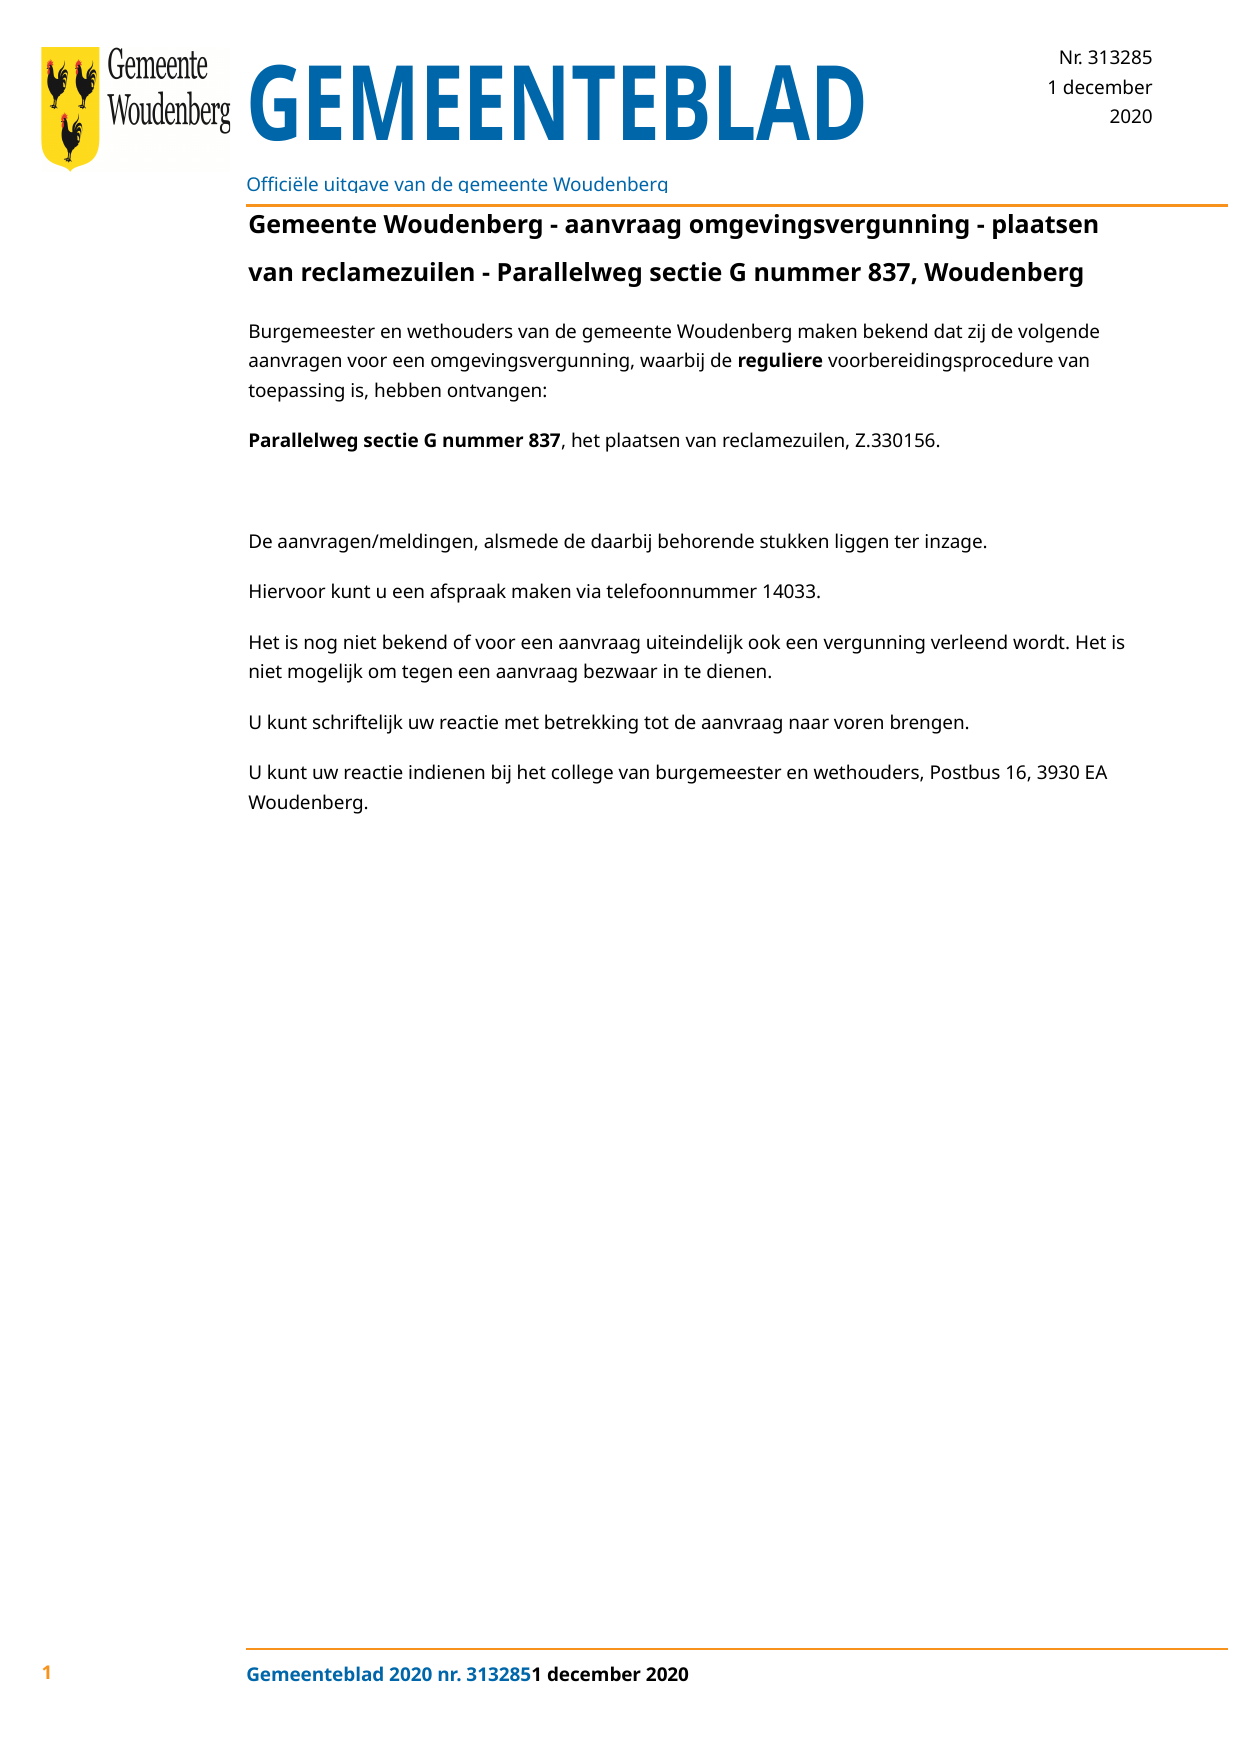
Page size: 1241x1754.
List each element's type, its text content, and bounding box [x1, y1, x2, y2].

text U kunt schriftelijk uw reactie met betrekking tot de aanvraag naar voren brengen. [248, 709, 1152, 735]
text Burgemeester en wethouders van de gemeente Woudenberg maken bekend dat zij de volgende aanvragen voor een omgevingsvergunning, waarbij de reguliere voorbereidingsprocedure van toepassing is, hebben ontvangen: [248, 318, 1152, 403]
text Gemeente Woudenberg - aanvraag omgevingsvergunning - plaatsen van reclamezuilen - Parallelweg sectie G nummer 837, Woudenberg [248, 207, 1152, 288]
picture [41, 47, 231, 172]
text De aanvragen/meldingen, alsmede de daarbij behorende stukken liggen ter inzage. [248, 528, 1152, 554]
text Het is nog niet bekend of voor een aanvraag uiteindelijk ook een vergunning verleend wordt. Het is niet mogelijk om tegen een aanvraag bezwaar in te dienen. [248, 629, 1152, 684]
text U kunt uw reactie indienen bij het college van burgemeester en wethouders, Postbus 16, 3930 EA Woudenberg. [248, 759, 1152, 815]
text Parallelweg sectie G nummer 837, het plaatsen van reclamezuilen, Z.330156. [248, 427, 1152, 453]
text Hiervoor kunt u een afspraak maken via telefoonnummer 14033. [248, 579, 1152, 604]
